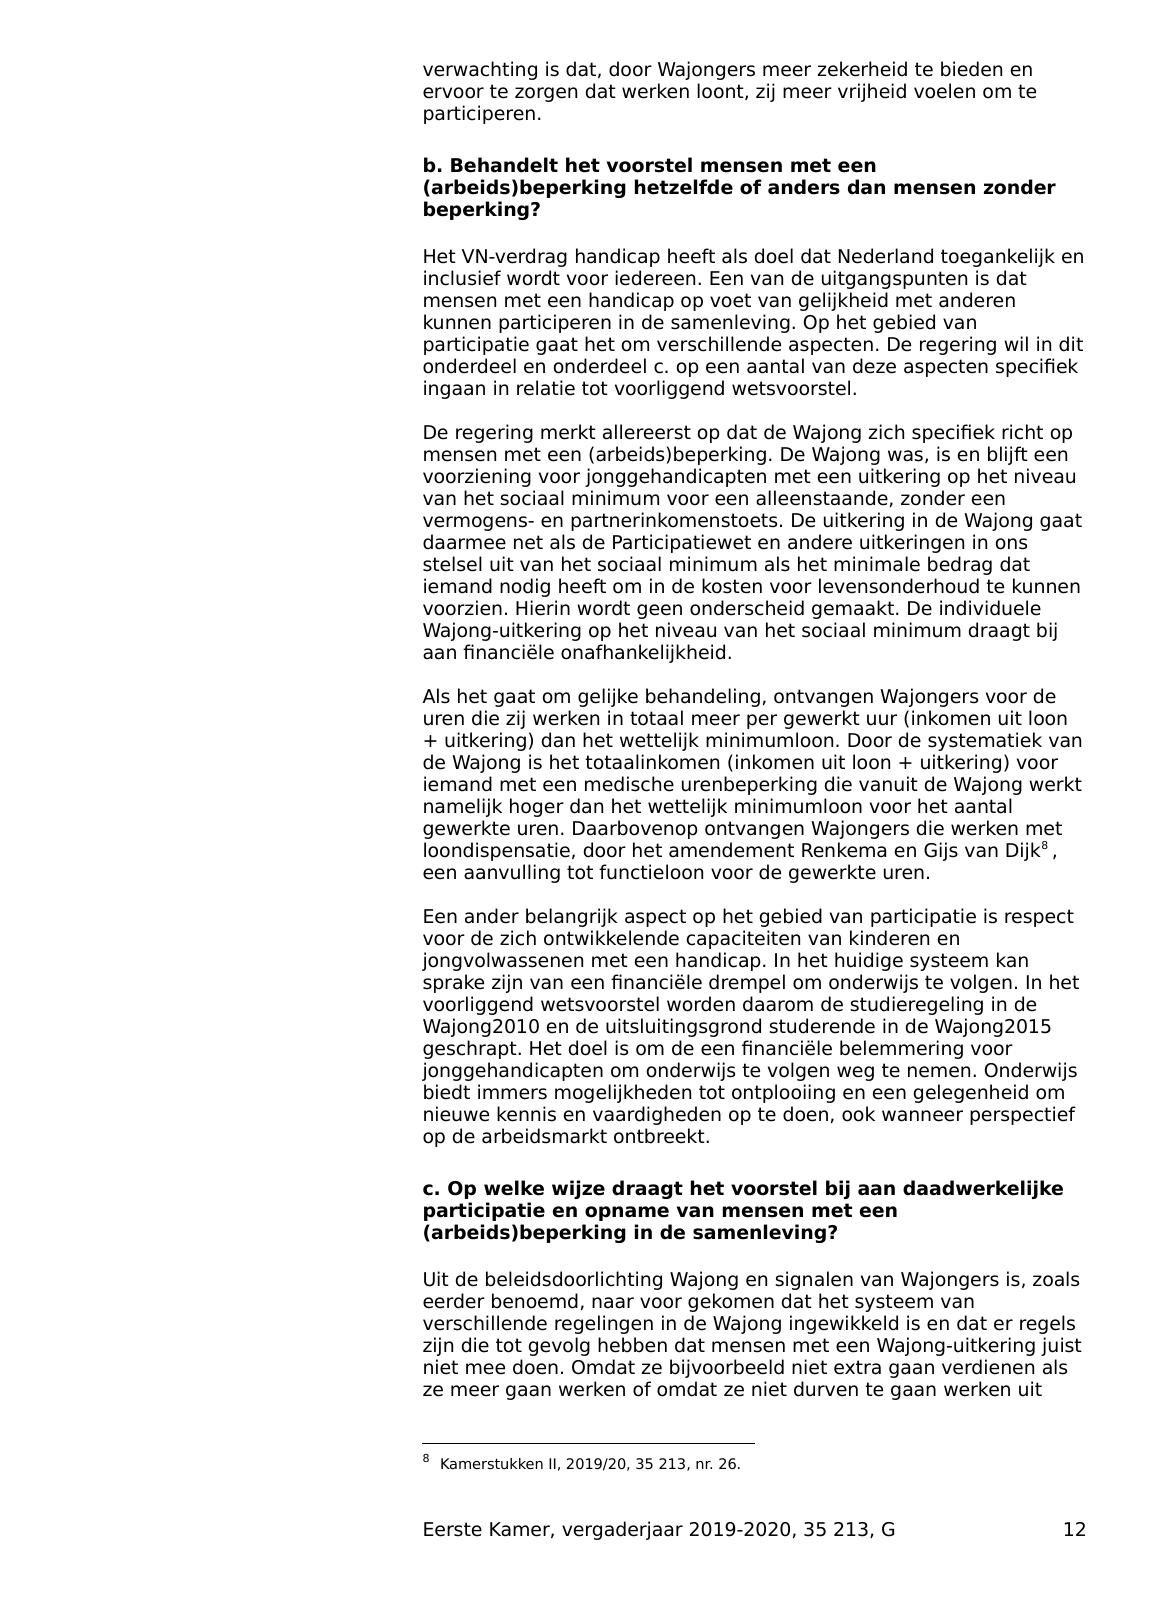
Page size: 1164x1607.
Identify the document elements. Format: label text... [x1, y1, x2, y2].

text Het VN-verdrag handicap heeft als doel dat Nederland toegankelijk en inclusief wordt voor iedereen. Een van de uitgangspunten is dat mensen met een handicap op voet van gelijkheid met anderen kunnen participeren in de samenleving. Op het gebied van participatie gaat het om verschillende aspecten. De regering wil in dit onderdeel en onderdeel c. op een aantal van deze aspecten specifiek ingaan in relatie tot voorliggend wetsvoorstel. [422, 246, 1087, 400]
subtitle b. Behandelt het voorstel mensen met een (arbeids)beperking hetzelfde of anders dan mensen zonder beperking? [422, 155, 1087, 221]
text Uit de beleidsdoorlichting Wajong en signalen van Wajongers is, zoals eerder benoemd, naar voor gekomen dat het systeem van verschillende regelingen in de Wajong ingewikkeld is en dat er regels zijn die tot gevolg hebben dat mensen met een Wajong-uitkering juist niet mee doen. Omdat ze bijvoorbeeld niet extra gaan verdienen als ze meer gaan werken of omdat ze niet durven te gaan werken uit [422, 1269, 1087, 1401]
text Een ander belangrijk aspect op het gebied van participatie is respect voor de zich ontwikkelende capaciteiten van kinderen en jongvolwassenen met een handicap. In het huidige systeem kan sprake zijn van een financiële drempel om onderwijs te volgen. In het voorliggend wetsvoorstel worden daarom de studieregeling in de Wajong2010 en de uitsluitingsgrond studerende in de Wajong2015 geschrapt. Het doel is om de een financiële belemmering voor jonggehandicapten om onderwijs te volgen weg te nemen. Onderwijs biedt immers mogelijkheden tot ontplooiing en een gelegenheid om nieuwe kennis en vaardigheden op te doen, ook wanneer perspectief op de arbeidsmarkt ontbreekt. [422, 906, 1087, 1148]
text De regering merkt allereerst op dat de Wajong zich specifiek richt op mensen met een (arbeids)beperking. De Wajong was, is en blijft een voorziening voor jonggehandicapten met een uitkering op het niveau van het sociaal minimum voor een alleenstaande, zonder een vermogens- en partnerinkomenstoets. De uitkering in de Wajong gaat daarmee net als de Participatiewet en andere uitkeringen in ons stelsel uit van het sociaal minimum als het minimale bedrag dat iemand nodig heeft om in de kosten voor levensonderhoud te kunnen voorzien. Hierin wordt geen onderscheid gemaakt. De individuele Wajong-uitkering op het niveau van het sociaal minimum draagt bij aan financiële onafhankelijkheid. [422, 422, 1087, 664]
text verwachting is dat, door Wajongers meer zekerheid te bieden en ervoor te zorgen dat werken loont, zij meer vrijheid voelen om te participeren. [422, 59, 1087, 125]
text Als het gaat om gelijke behandeling, ontvangen Wajongers voor de uren die zij werken in totaal meer per gewerkt uur (inkomen uit loon + uitkering) dan het wettelijk minimumloon. Door de systematiek van de Wajong is het totaalinkomen (inkomen uit loon + uitkering) voor iemand met een medische urenbeperking die vanuit de Wajong werkt namelijk hoger dan het wettelijk minimumloon voor het aantal gewerkte uren. Daarbovenop ontvangen Wajongers die werken met loondispensatie, door het amendement Renkema en Gijs van Dijk, een aanvulling tot functieloon voor de gewerkte uren. [422, 686, 1087, 884]
subtitle c. Op welke wijze draagt het voorstel bij aan daadwerkelijke participatie en opname van mensen met een (arbeids)beperking in de samenleving? [422, 1178, 1087, 1244]
text Kamerstukken II, 2019/20, 35 213, nr. 26. [422, 1452, 1087, 1474]
